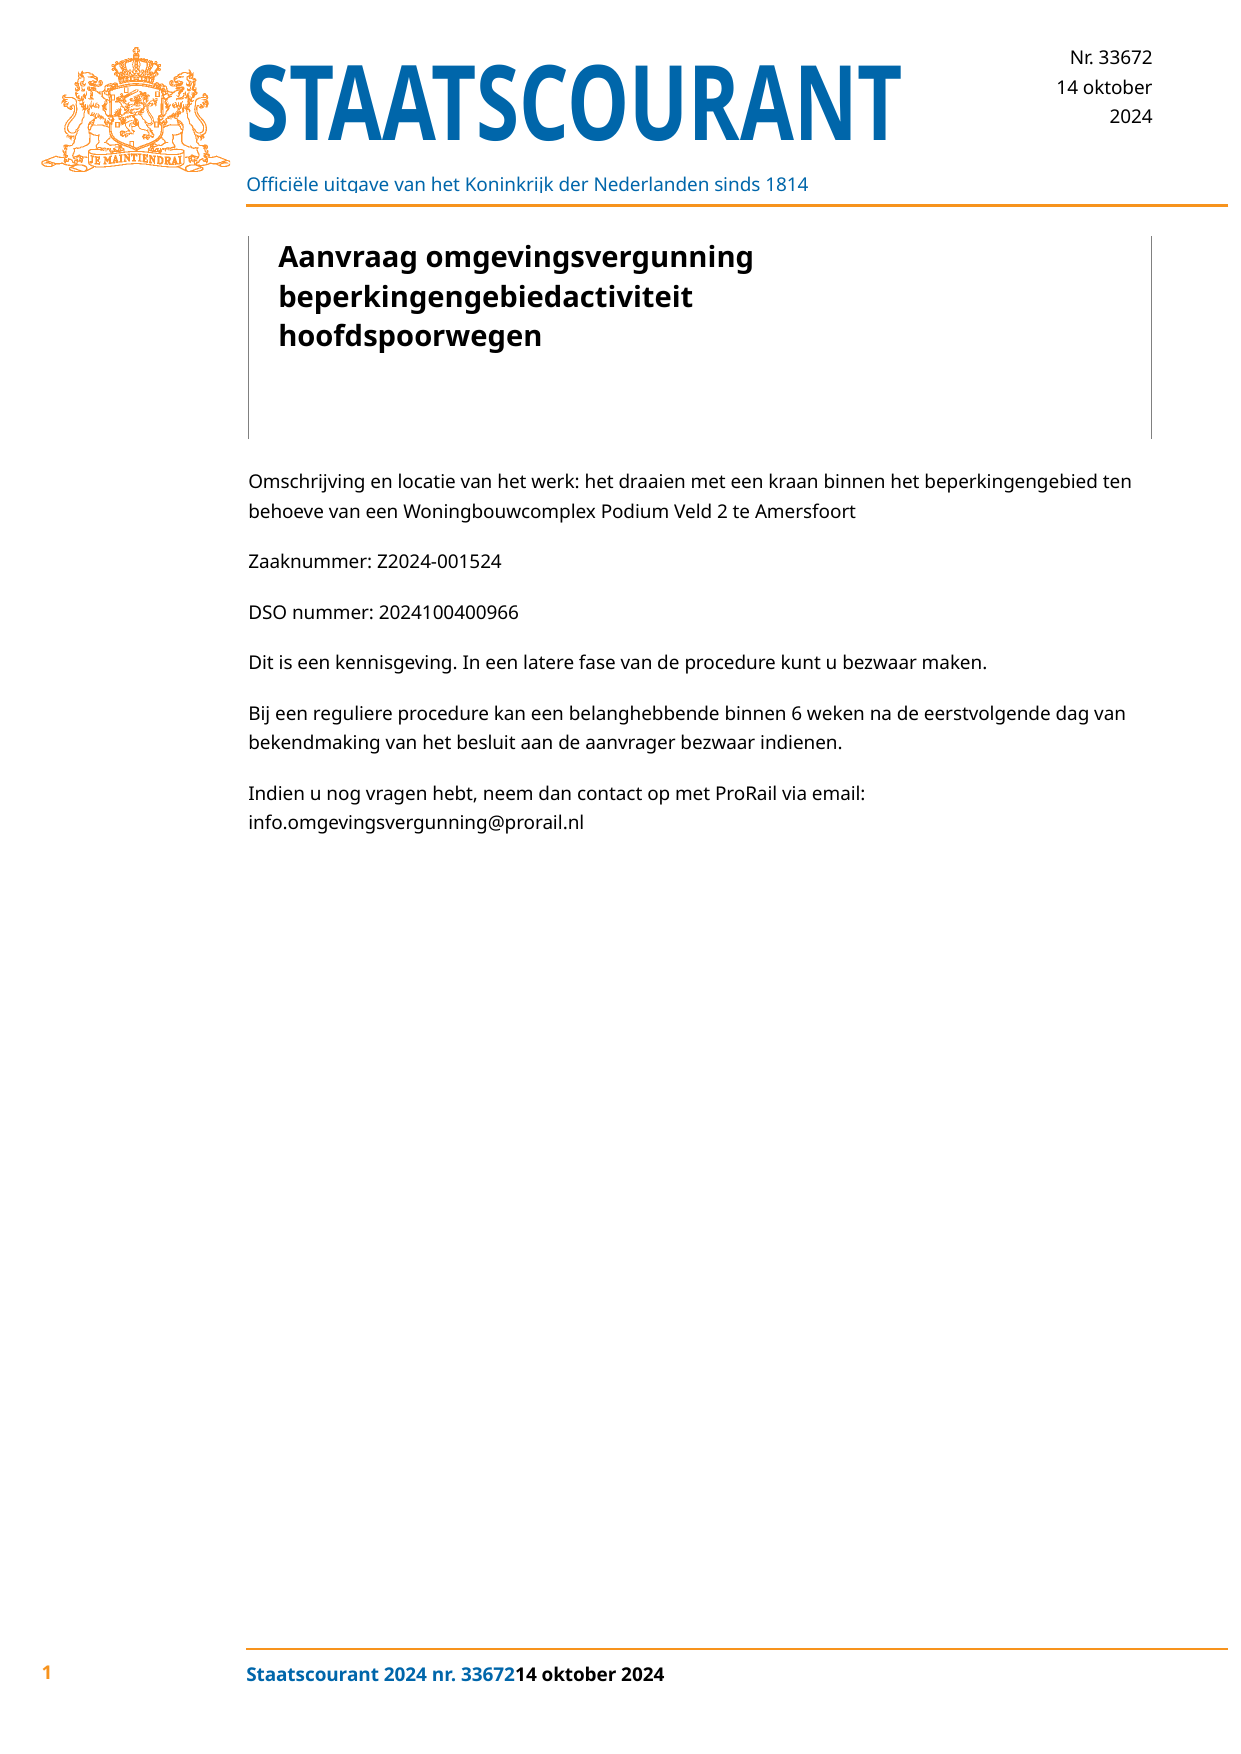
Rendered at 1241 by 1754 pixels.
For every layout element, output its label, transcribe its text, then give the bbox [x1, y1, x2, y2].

table_header Aanvraag omgevingsvergunning beperkingengebiedactiviteit hoofdspoorwegen [249, 236, 850, 439]
text Omschrijving en locatie van het werk: het draaien met een kraan binnen het beperkingengebied ten behoeve van een Woningbouwcomplex Podium Veld 2 te Amersfoort [248, 469, 1152, 524]
table_header [850, 236, 912, 413]
picture [912, 236, 1090, 414]
table_header [1090, 236, 1151, 413]
text Bij een reguliere procedure kan een belanghebbende binnen 6 weken na de eerstvolgende dag van bekendmaking van het besluit aan de aanvrager bezwaar indienen. [248, 700, 1152, 755]
text Indien u nog vragen hebt, neem dan contact op met ProRail via email: info.omgevingsvergunning@prorail.nl [248, 780, 1152, 835]
picture [41, 47, 231, 172]
table_header [850, 414, 1151, 439]
text DSO nummer: 2024100400966 [248, 599, 1152, 625]
text Zaaknummer: Z2024-001524 [248, 549, 1152, 574]
text Dit is een kennisgeving. In een latere fase van de procedure kunt u bezwaar maken. [248, 649, 1152, 675]
